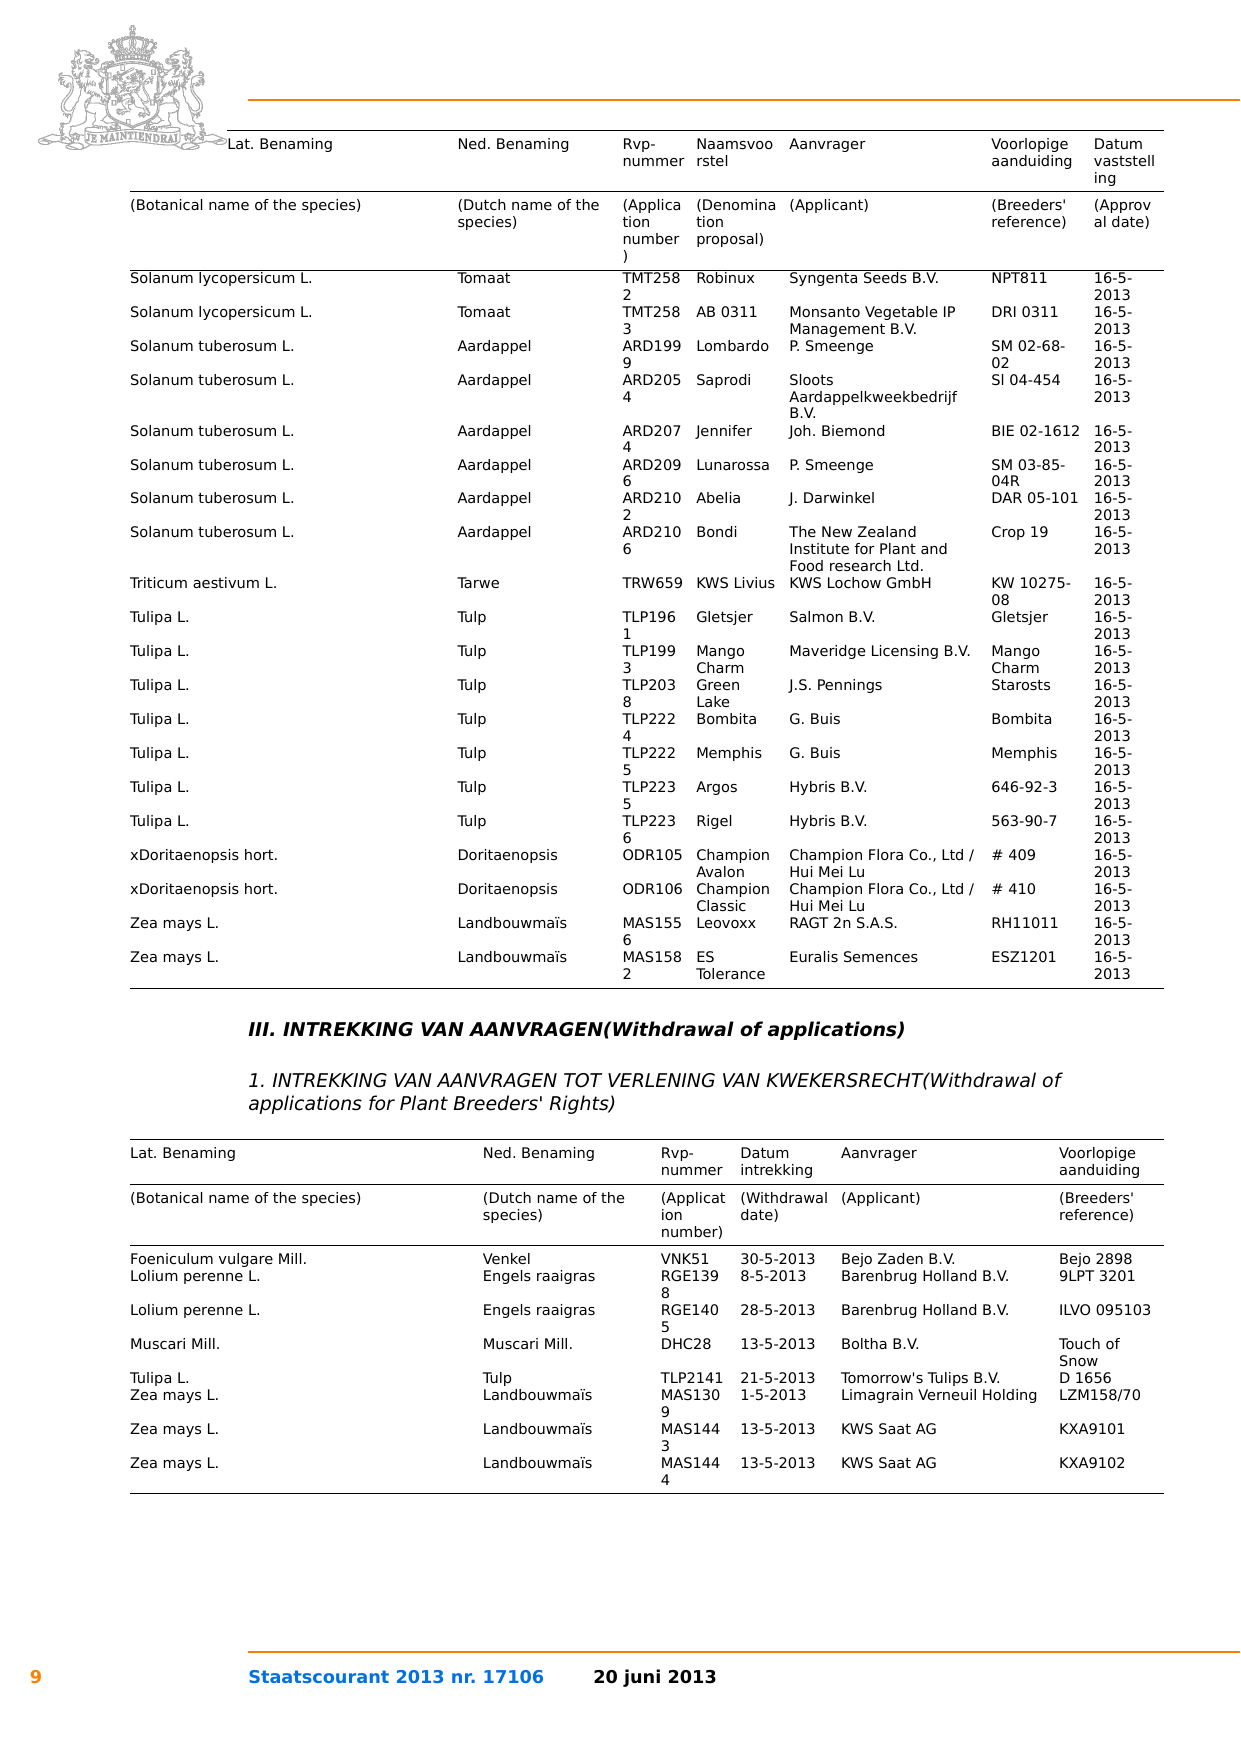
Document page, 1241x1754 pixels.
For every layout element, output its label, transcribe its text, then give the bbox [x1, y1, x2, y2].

table_cell 9LPT 3201 [1053, 1268, 1163, 1302]
table_cell Touch of Snow [1053, 1336, 1163, 1370]
table_cell ARD2102 [616, 490, 690, 524]
table_cell ILVO 095103 [1053, 1302, 1163, 1336]
table_cell TMT2582 [616, 271, 690, 303]
table_cell Leovoxx [690, 915, 783, 949]
table_cell 16-5-2013 [1088, 304, 1163, 337]
table_cell (Applicant) [783, 192, 985, 269]
table_cell (Denomination proposal) [690, 192, 783, 269]
table_cell D 1656 [1053, 1370, 1163, 1387]
table_cell 8-5-2013 [734, 1268, 835, 1302]
table_cell (Approval date) [1088, 192, 1163, 269]
table_cell Hybris B.V. [783, 813, 985, 847]
table_cell Landbouwmaïs [477, 1387, 655, 1421]
table_cell 646-92-3 [985, 779, 1088, 813]
table_cell (Applicant) [835, 1185, 1053, 1245]
table_cell SM 02-68-02 [985, 338, 1088, 371]
table_cell G. Buis [783, 711, 985, 745]
table_cell Tulp [451, 609, 616, 643]
table_cell AB 0311 [690, 304, 783, 337]
table_cell Memphis [690, 745, 783, 779]
table_cell ARD1999 [616, 338, 690, 371]
table_cell Salmon B.V. [783, 609, 985, 643]
table_cell Doritaenopsis [451, 881, 616, 915]
table_cell P. Smeenge [783, 338, 985, 371]
table_cell Limagrain Verneuil Holding [835, 1387, 1053, 1421]
table_header Voorlopige aanduiding [1053, 1140, 1163, 1184]
table_cell Venkel [477, 1246, 655, 1268]
table_cell Sloots Aardappelkweekbedrijf B.V. [783, 371, 985, 422]
table_cell The New Zealand Institute for Plant and Food research Ltd. [783, 524, 985, 575]
table_cell Memphis [985, 745, 1088, 779]
table_cell (Botanical name of the species) [130, 1185, 477, 1245]
table_cell ESZ1201 [985, 949, 1088, 987]
table_cell ARD2096 [616, 456, 690, 490]
table_cell TLP2236 [616, 813, 690, 847]
table_cell ODR105 [616, 847, 690, 881]
table_cell Champion Flora Co., Ltd / Hui Mei Lu [783, 847, 985, 881]
table_cell 16-5-2013 [1088, 490, 1163, 524]
table_cell Gletsjer [985, 609, 1088, 643]
table_cell KW 10275-08 [985, 575, 1088, 609]
table_cell 13-5-2013 [734, 1455, 835, 1493]
table_cell KWS Lochow GmbH [783, 575, 985, 609]
table_header Rvp-nummer [616, 131, 690, 191]
table_cell 16-5-2013 [1088, 813, 1163, 847]
table_cell 563-90-7 [985, 813, 1088, 847]
table_cell Tarwe [451, 575, 616, 609]
table_cell P. Smeenge [783, 456, 985, 490]
table_cell Landbouwmaïs [477, 1421, 655, 1454]
table_cell Jennifer [690, 423, 783, 456]
table_cell Muscari Mill. [130, 1336, 477, 1370]
table_cell Engels raaigras [477, 1268, 655, 1302]
table_cell (Application number) [655, 1185, 734, 1245]
table_header Ned. Benaming [477, 1140, 655, 1184]
table_cell ARD2106 [616, 524, 690, 575]
table_cell NPT811 [985, 271, 1088, 303]
table_cell TLP2224 [616, 711, 690, 745]
table_cell Aardappel [451, 490, 616, 524]
table_cell DRI 0311 [985, 304, 1088, 337]
table_cell Tulipa L. [130, 643, 451, 677]
table_cell KWS Livius [690, 575, 783, 609]
table_cell TLP2225 [616, 745, 690, 779]
table_cell Champion Flora Co., Ltd / Hui Mei Lu [783, 881, 985, 915]
table_cell Lolium perenne L. [130, 1268, 477, 1302]
table_cell DHC28 [655, 1336, 734, 1370]
table_cell J. Darwinkel [783, 490, 985, 524]
table_cell Sl 04-454 [985, 371, 1088, 422]
table_cell SM 03-85-04R [985, 456, 1088, 490]
table_cell Tulipa L. [130, 609, 451, 643]
table_cell RGE1398 [655, 1268, 734, 1302]
table_header Lat. Benaming [130, 131, 451, 191]
table_cell Tulipa L. [130, 745, 451, 779]
table_cell TLP1993 [616, 643, 690, 677]
table_cell 16-5-2013 [1088, 371, 1163, 422]
table_cell KWS Saat AG [835, 1421, 1053, 1454]
table_cell Tulipa L. [130, 779, 451, 813]
subtitle III. INTREKKING VAN AANVRAGEN(Withdrawal of applications) [248, 1018, 1163, 1040]
table_cell Solanum tuberosum L. [130, 338, 451, 371]
table_cell Solanum lycopersicum L. [130, 271, 451, 303]
table_cell Tulp [477, 1370, 655, 1387]
table_cell Solanum tuberosum L. [130, 423, 451, 456]
table_header Voorlopige aanduiding [985, 131, 1088, 191]
table_cell Barenbrug Holland B.V. [835, 1302, 1053, 1336]
table_cell xDoritaenopsis hort. [130, 881, 451, 915]
table_cell RH11011 [985, 915, 1088, 949]
table_cell Tulipa L. [130, 813, 451, 847]
table_cell ARD2074 [616, 423, 690, 456]
table_cell Aardappel [451, 524, 616, 575]
table_cell 16-5-2013 [1088, 677, 1163, 711]
table_cell 13-5-2013 [734, 1421, 835, 1454]
table_cell Green Lake [690, 677, 783, 711]
table_cell Tulipa L. [130, 711, 451, 745]
table_cell Bondi [690, 524, 783, 575]
table_cell Bombita [690, 711, 783, 745]
table_cell Tulp [451, 711, 616, 745]
table_cell RGE1405 [655, 1302, 734, 1336]
table_cell Barenbrug Holland B.V. [835, 1268, 1053, 1302]
table_cell Tomaat [451, 271, 616, 303]
table_cell Solanum tuberosum L. [130, 371, 451, 422]
table_cell 16-5-2013 [1088, 271, 1163, 303]
table_cell (Dutch name of the species) [477, 1185, 655, 1245]
table_cell Landbouwmaïs [451, 949, 616, 987]
table_cell (Breeders' reference) [985, 192, 1088, 269]
table_cell J.S. Pennings [783, 677, 985, 711]
table_cell 21-5-2013 [734, 1370, 835, 1387]
table_cell Argos [690, 779, 783, 813]
table_cell TRW659 [616, 575, 690, 609]
table_cell 16-5-2013 [1088, 779, 1163, 813]
table_cell MAS1309 [655, 1387, 734, 1421]
table_header Naamsvoorstel [690, 131, 783, 191]
table_cell 16-5-2013 [1088, 338, 1163, 371]
table_cell MAS1556 [616, 915, 690, 949]
table_cell Aardappel [451, 456, 616, 490]
table_cell Doritaenopsis [451, 847, 616, 881]
table_cell TMT2583 [616, 304, 690, 337]
table_header Datum vaststelling [1088, 131, 1163, 191]
table_cell TLP2235 [616, 779, 690, 813]
table_cell Tulp [451, 677, 616, 711]
table_header Lat. Benaming [130, 1140, 477, 1184]
table_cell Bejo 2898 [1053, 1246, 1163, 1268]
table_cell 16-5-2013 [1088, 915, 1163, 949]
table_cell Muscari Mill. [477, 1336, 655, 1370]
table_cell DAR 05-101 [985, 490, 1088, 524]
table_cell Aardappel [451, 371, 616, 422]
table_cell Tulp [451, 643, 616, 677]
table_cell Syngenta Seeds B.V. [783, 271, 985, 303]
table_cell 16-5-2013 [1088, 456, 1163, 490]
table_cell Tulp [451, 813, 616, 847]
table_cell MAS1443 [655, 1421, 734, 1454]
table_cell Maveridge Licensing B.V. [783, 643, 985, 677]
table_cell Zea mays L. [130, 1421, 477, 1454]
table_cell 16-5-2013 [1088, 643, 1163, 677]
table_cell 16-5-2013 [1088, 524, 1163, 575]
table_cell Tulipa L. [130, 677, 451, 711]
table_cell Triticum aestivum L. [130, 575, 451, 609]
table_cell RAGT 2n S.A.S. [783, 915, 985, 949]
table_cell Rigel [690, 813, 783, 847]
table_cell Crop 19 [985, 524, 1088, 575]
table_cell Euralis Semences [783, 949, 985, 987]
table_cell Champion Classic [690, 881, 783, 915]
table_cell Abelia [690, 490, 783, 524]
table_cell 16-5-2013 [1088, 423, 1163, 456]
table_cell 1-5-2013 [734, 1387, 835, 1421]
table_cell 30-5-2013 [734, 1246, 835, 1268]
table_cell Tulipa L. [130, 1370, 477, 1387]
table_cell 16-5-2013 [1088, 881, 1163, 915]
table_cell Zea mays L. [130, 1387, 477, 1421]
table_cell Landbouwmaïs [451, 915, 616, 949]
table_cell MAS1444 [655, 1455, 734, 1493]
table_cell 16-5-2013 [1088, 575, 1163, 609]
table_cell Zea mays L. [130, 915, 451, 949]
table_cell Foeniculum vulgare Mill. [130, 1246, 477, 1268]
table_cell Saprodi [690, 371, 783, 422]
table_cell 28-5-2013 [734, 1302, 835, 1336]
table_cell TLP2141 [655, 1370, 734, 1387]
table_header Datum intrekking [734, 1140, 835, 1184]
table_cell Tulp [451, 779, 616, 813]
table_cell Tomorrow's Tulips B.V. [835, 1370, 1053, 1387]
table_header Aanvrager [835, 1140, 1053, 1184]
table_cell ES Tolerance [690, 949, 783, 987]
table_cell (Withdrawal date) [734, 1185, 835, 1245]
table_cell TLP2038 [616, 677, 690, 711]
table_cell # 409 [985, 847, 1088, 881]
table_cell Boltha B.V. [835, 1336, 1053, 1370]
table_cell Champion Avalon [690, 847, 783, 881]
table_cell 16-5-2013 [1088, 609, 1163, 643]
table_cell Bombita [985, 711, 1088, 745]
table_cell (Botanical name of the species) [130, 192, 451, 269]
table_cell Tulp [451, 745, 616, 779]
table_cell Lunarossa [690, 456, 783, 490]
table_cell Mango Charm [985, 643, 1088, 677]
table_cell 16-5-2013 [1088, 847, 1163, 881]
table_cell ARD2054 [616, 371, 690, 422]
table_cell Zea mays L. [130, 949, 451, 987]
table_cell Joh. Biemond [783, 423, 985, 456]
table_cell Solanum lycopersicum L. [130, 304, 451, 337]
table_cell (Application number) [616, 192, 690, 269]
table_cell MAS1582 [616, 949, 690, 987]
picture [38, 25, 227, 150]
table_cell Aardappel [451, 338, 616, 371]
table_cell Bejo Zaden B.V. [835, 1246, 1053, 1268]
table_cell Mango Charm [690, 643, 783, 677]
table_cell Aardappel [451, 423, 616, 456]
table_cell TLP1961 [616, 609, 690, 643]
table_cell (Dutch name of the species) [451, 192, 616, 269]
table_cell 13-5-2013 [734, 1336, 835, 1370]
table_cell xDoritaenopsis hort. [130, 847, 451, 881]
table_header Ned. Benaming [451, 131, 616, 191]
table_cell Lolium perenne L. [130, 1302, 477, 1336]
table_cell Landbouwmaïs [477, 1455, 655, 1493]
table_cell Hybris B.V. [783, 779, 985, 813]
table_cell Engels raaigras [477, 1302, 655, 1336]
table_cell (Breeders' reference) [1053, 1185, 1163, 1245]
table_cell Solanum tuberosum L. [130, 524, 451, 575]
table_cell Starosts [985, 677, 1088, 711]
table_cell Solanum tuberosum L. [130, 456, 451, 490]
table_cell 16-5-2013 [1088, 745, 1163, 779]
table_cell KXA9102 [1053, 1455, 1163, 1493]
table_cell KXA9101 [1053, 1421, 1163, 1454]
table_header Aanvrager [783, 131, 985, 191]
table_cell Gletsjer [690, 609, 783, 643]
subtitle 1. INTREKKING VAN AANVRAGEN TOT VERLENING VAN KWEKERSRECHT(Withdrawal of applications for Plant Breeders' Rights) [248, 1070, 1163, 1114]
table_cell BIE 02-1612 [985, 423, 1088, 456]
table_cell VNK51 [655, 1246, 734, 1268]
table_cell LZM158/70 [1053, 1387, 1163, 1421]
table_cell Lombardo [690, 338, 783, 371]
table_header Rvp-nummer [655, 1140, 734, 1184]
table_cell Tomaat [451, 304, 616, 337]
table_cell ODR106 [616, 881, 690, 915]
table_cell # 410 [985, 881, 1088, 915]
table_cell Monsanto Vegetable IP Management B.V. [783, 304, 985, 337]
table_cell Solanum tuberosum L. [130, 490, 451, 524]
table_cell G. Buis [783, 745, 985, 779]
table_cell 16-5-2013 [1088, 711, 1163, 745]
table_cell Zea mays L. [130, 1455, 477, 1493]
table_cell Robinux [690, 271, 783, 303]
table_cell 16-5-2013 [1088, 949, 1163, 987]
table_cell KWS Saat AG [835, 1455, 1053, 1493]
